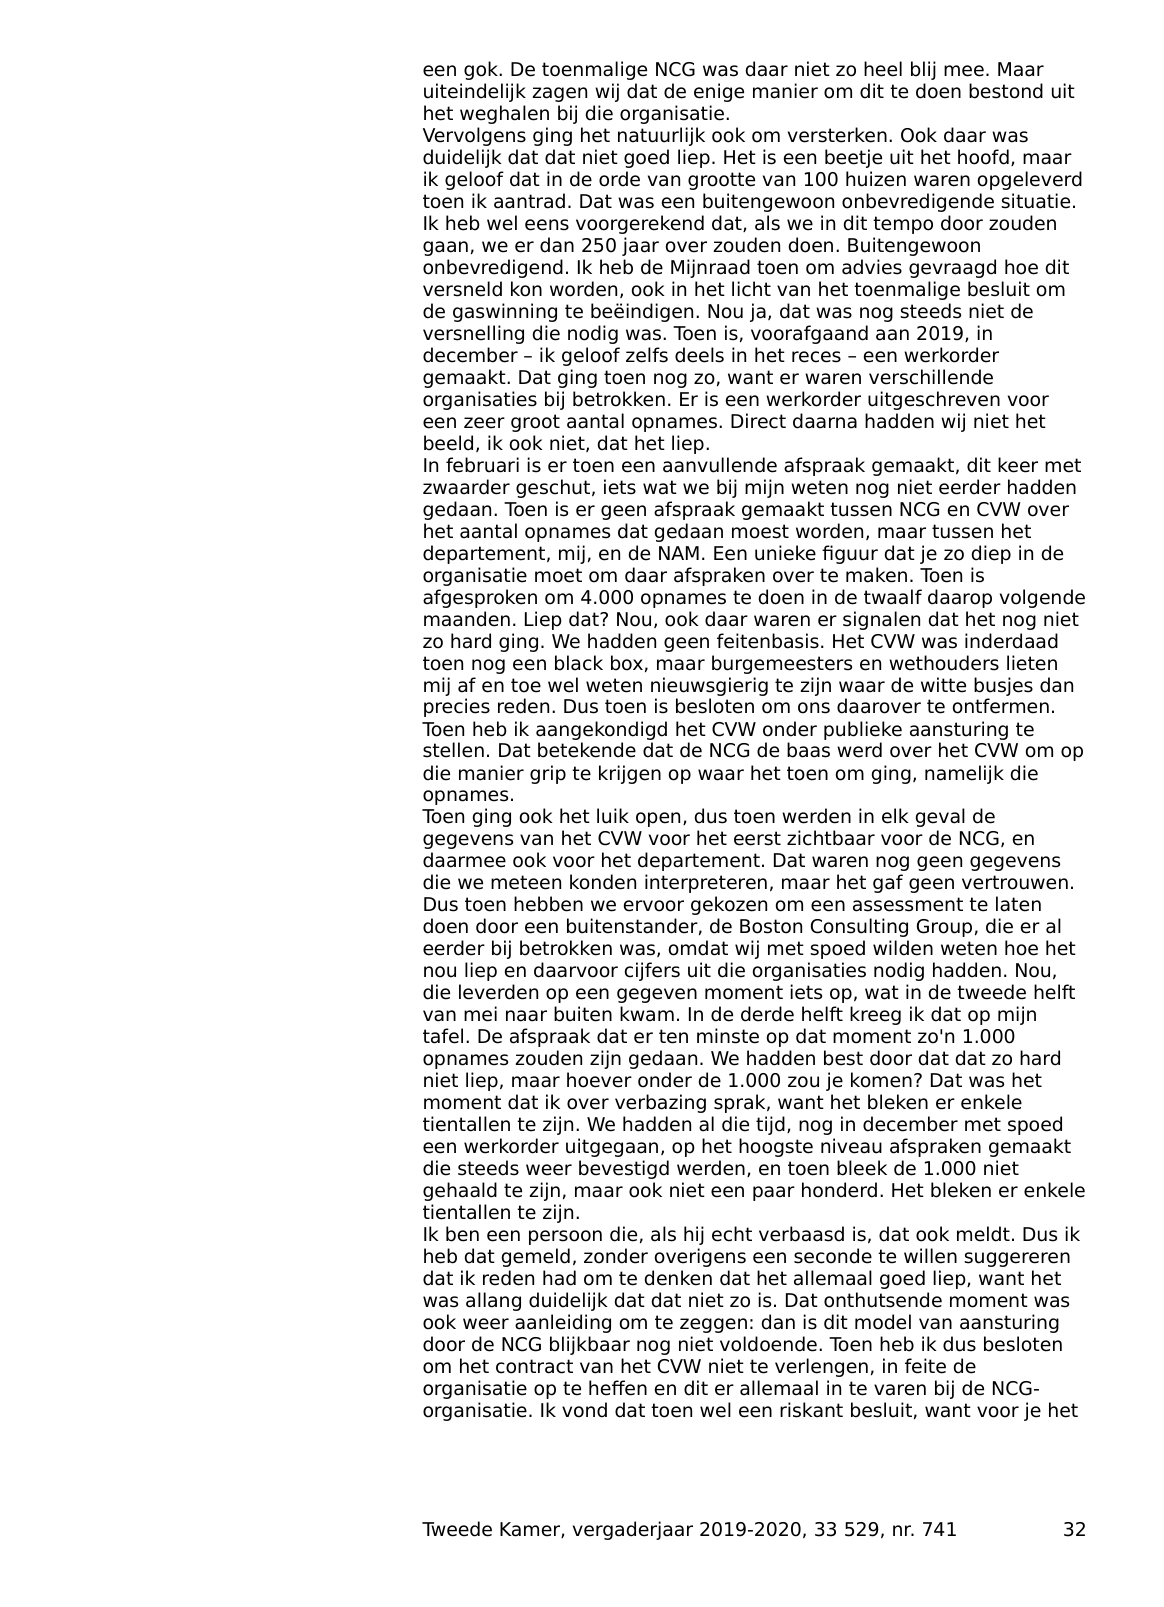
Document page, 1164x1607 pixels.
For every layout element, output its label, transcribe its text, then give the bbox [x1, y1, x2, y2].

text In februari is er toen een aanvullende afspraak gemaakt, dit keer met zwaarder geschut, iets wat we bij mijn weten nog niet eerder hadden gedaan. Toen is er geen afspraak gemaakt tussen NCG en CVW over het aantal opnames dat gedaan moest worden, maar tussen het departement, mij, en de NAM. Een unieke figuur dat je zo diep in de organisatie moet om daar afspraken over te maken. Toen is afgesproken om 4.000 opnames te doen in de twaalf daarop volgende maanden. Liep dat? Nou, ook daar waren er signalen dat het nog niet zo hard ging. We hadden geen feitenbasis. Het CVW was inderdaad toen nog een black box, maar burgemeesters en wethouders lieten mij af en toe wel weten nieuwsgierig te zijn waar de witte busjes dan precies reden. Dus toen is besloten om ons daarover te ontfermen. Toen heb ik aangekondigd het CVW onder publieke aansturing te stellen. Dat betekende dat de NCG de baas werd over het CVW om op die manier grip te krijgen op waar het toen om ging, namelijk die opnames. [422, 455, 1087, 806]
text Toen ging ook het luik open, dus toen werden in elk geval de gegevens van het CVW voor het eerst zichtbaar voor de NCG, en daarmee ook voor het departement. Dat waren nog geen gegevens die we meteen konden interpreteren, maar het gaf geen vertrouwen. Dus toen hebben we ervoor gekozen om een assessment te laten doen door een buitenstander, de Boston Consulting Group, die er al eerder bij betrokken was, omdat wij met spoed wilden weten hoe het nou liep en daarvoor cijfers uit die organisaties nodig hadden. Nou, die leverden op een gegeven moment iets op, wat in de tweede helft van mei naar buiten kwam. In de derde helft kreeg ik dat op mijn tafel. De afspraak dat er ten minste op dat moment zo'n 1.000 opnames zouden zijn gedaan. We hadden best door dat dat zo hard niet liep, maar hoever onder de 1.000 zou je komen? Dat was het moment dat ik over verbazing sprak, want het bleken er enkele tientallen te zijn. We hadden al die tijd, nog in december met spoed een werkorder uitgegaan, op het hoogste niveau afspraken gemaakt die steeds weer bevestigd werden, en toen bleek de 1.000 niet gehaald te zijn, maar ook niet een paar honderd. Het bleken er enkele tientallen te zijn. [422, 806, 1087, 1224]
text een gok. De toenmalige NCG was daar niet zo heel blij mee. Maar uiteindelijk zagen wij dat de enige manier om dit te doen bestond uit het weghalen bij die organisatie. [422, 59, 1087, 125]
text Ik ben een persoon die, als hij echt verbaasd is, dat ook meldt. Dus ik heb dat gemeld, zonder overigens een seconde te willen suggereren dat ik reden had om te denken dat het allemaal goed liep, want het was allang duidelijk dat dat niet zo is. Dat onthutsende moment was ook weer aanleiding om te zeggen: dan is dit model van aansturing door de NCG blijkbaar nog niet voldoende. Toen heb ik dus besloten om het contract van het CVW niet te verlengen, in feite de organisatie op te heffen en dit er allemaal in te varen bij de NCG-organisatie. Ik vond dat toen wel een riskant besluit, want voor je het [422, 1224, 1087, 1422]
text Vervolgens ging het natuurlijk ook om versterken. Ook daar was duidelijk dat dat niet goed liep. Het is een beetje uit het hoofd, maar ik geloof dat in de orde van grootte van 100 huizen waren opgeleverd toen ik aantrad. Dat was een buitengewoon onbevredigende situatie. Ik heb wel eens voorgerekend dat, als we in dit tempo door zouden gaan, we er dan 250 jaar over zouden doen. Buitengewoon onbevredigend. Ik heb de Mijnraad toen om advies gevraagd hoe dit versneld kon worden, ook in het licht van het toenmalige besluit om de gaswinning te beëindigen. Nou ja, dat was nog steeds niet de versnelling die nodig was. Toen is, voorafgaand aan 2019, in december – ik geloof zelfs deels in het reces – een werkorder gemaakt. Dat ging toen nog zo, want er waren verschillende organisaties bij betrokken. Er is een werkorder uitgeschreven voor een zeer groot aantal opnames. Direct daarna hadden wij niet het beeld, ik ook niet, dat het liep. [422, 125, 1087, 455]
